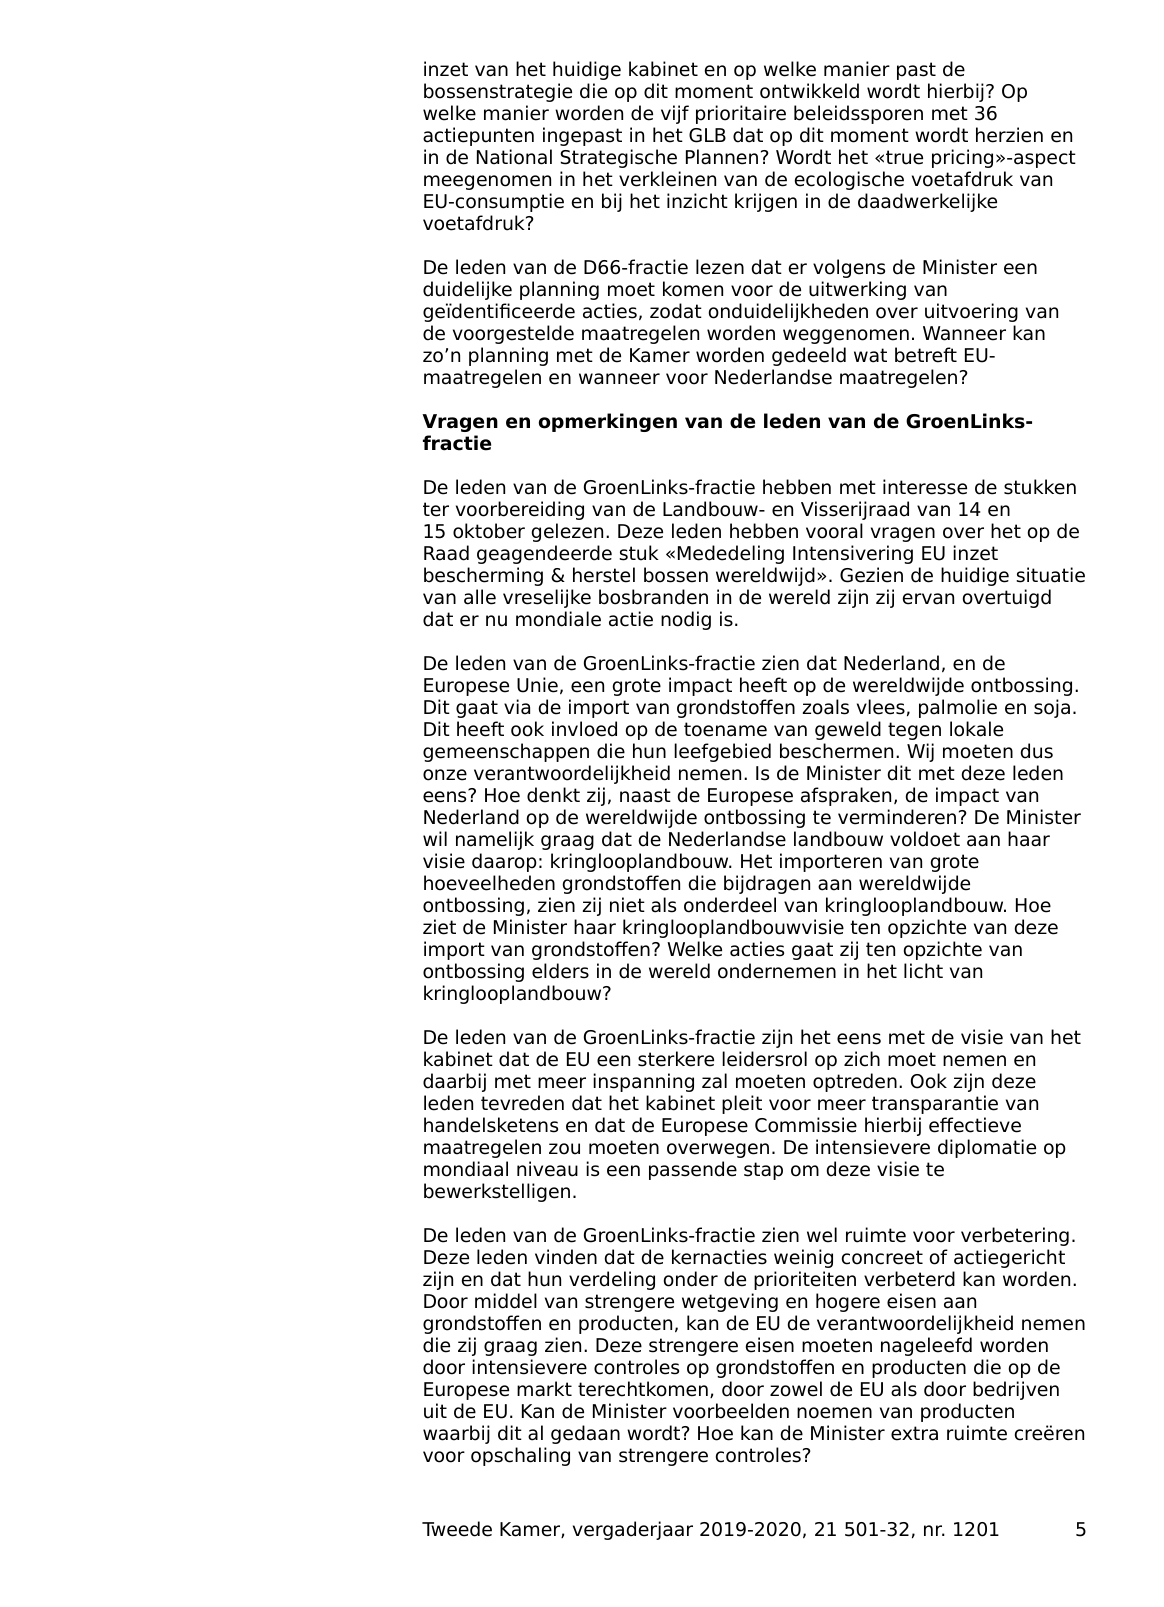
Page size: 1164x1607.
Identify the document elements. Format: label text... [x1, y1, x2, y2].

text inzet van het huidige kabinet en op welke manier past de bossenstrategie die op dit moment ontwikkeld wordt hierbij? Op welke manier worden de vijf prioritaire beleidssporen met 36 actiepunten ingepast in het GLB dat op dit moment wordt herzien en in de National Strategische Plannen? Wordt het «true pricing»-aspect meegenomen in het verkleinen van de ecologische voetafdruk van EU-consumptie en bij het inzicht krijgen in de daadwerkelijke voetafdruk? [422, 59, 1087, 235]
text De leden van de D66-fractie lezen dat er volgens de Minister een duidelijke planning moet komen voor de uitwerking van geïdentificeerde acties, zodat onduidelijkheden over uitvoering van de voorgestelde maatregelen worden weggenomen. Wanneer kan zo’n planning met de Kamer worden gedeeld wat betreft EU-maatregelen en wanneer voor Nederlandse maatregelen? [422, 257, 1087, 389]
text De leden van de GroenLinks-fractie zien dat Nederland, en de Europese Unie, een grote impact heeft op de wereldwijde ontbossing. Dit gaat via de import van grondstoffen zoals vlees, palmolie en soja. Dit heeft ook invloed op de toename van geweld tegen lokale gemeenschappen die hun leefgebied beschermen. Wij moeten dus onze verantwoordelijkheid nemen. Is de Minister dit met deze leden eens? Hoe denkt zij, naast de Europese afspraken, de impact van Nederland op de wereldwijde ontbossing te verminderen? De Minister wil namelijk graag dat de Nederlandse landbouw voldoet aan haar visie daarop: kringlooplandbouw. Het importeren van grote hoeveelheden grondstoffen die bijdragen aan wereldwijde ontbossing, zien zij niet als onderdeel van kringlooplandbouw. Hoe ziet de Minister haar kringlooplandbouwvisie ten opzichte van deze import van grondstoffen? Welke acties gaat zij ten opzichte van ontbossing elders in de wereld ondernemen in het licht van kringlooplandbouw? [422, 653, 1087, 1005]
text De leden van de GroenLinks-fractie zijn het eens met de visie van het kabinet dat de EU een sterkere leidersrol op zich moet nemen en daarbij met meer inspanning zal moeten optreden. Ook zijn deze leden tevreden dat het kabinet pleit voor meer transparantie van handelsketens en dat de Europese Commissie hierbij effectieve maatregelen zou moeten overwegen. De intensievere diplomatie op mondiaal niveau is een passende stap om deze visie te bewerkstelligen. [422, 1027, 1087, 1203]
text De leden van de GroenLinks-fractie zien wel ruimte voor verbetering. Deze leden vinden dat de kernacties weinig concreet of actiegericht zijn en dat hun verdeling onder de prioriteiten verbeterd kan worden. Door middel van strengere wetgeving en hogere eisen aan grondstoffen en producten, kan de EU de verantwoordelijkheid nemen die zij graag zien. Deze strengere eisen moeten nageleefd worden door intensievere controles op grondstoffen en producten die op de Europese markt terechtkomen, door zowel de EU als door bedrijven uit de EU. Kan de Minister voorbeelden noemen van producten waarbij dit al gedaan wordt? Hoe kan de Minister extra ruimte creëren voor opschaling van strengere controles? [422, 1225, 1087, 1467]
text De leden van de GroenLinks-fractie hebben met interesse de stukken ter voorbereiding van de Landbouw- en Visserijraad van 14 en 15 oktober gelezen. Deze leden hebben vooral vragen over het op de Raad geagendeerde stuk «Mededeling Intensivering EU inzet bescherming & herstel bossen wereldwijd». Gezien de huidige situatie van alle vreselijke bosbranden in de wereld zijn zij ervan overtuigd dat er nu mondiale actie nodig is. [422, 477, 1087, 631]
subtitle Vragen en opmerkingen van de leden van de GroenLinks-fractie [422, 411, 1087, 455]
